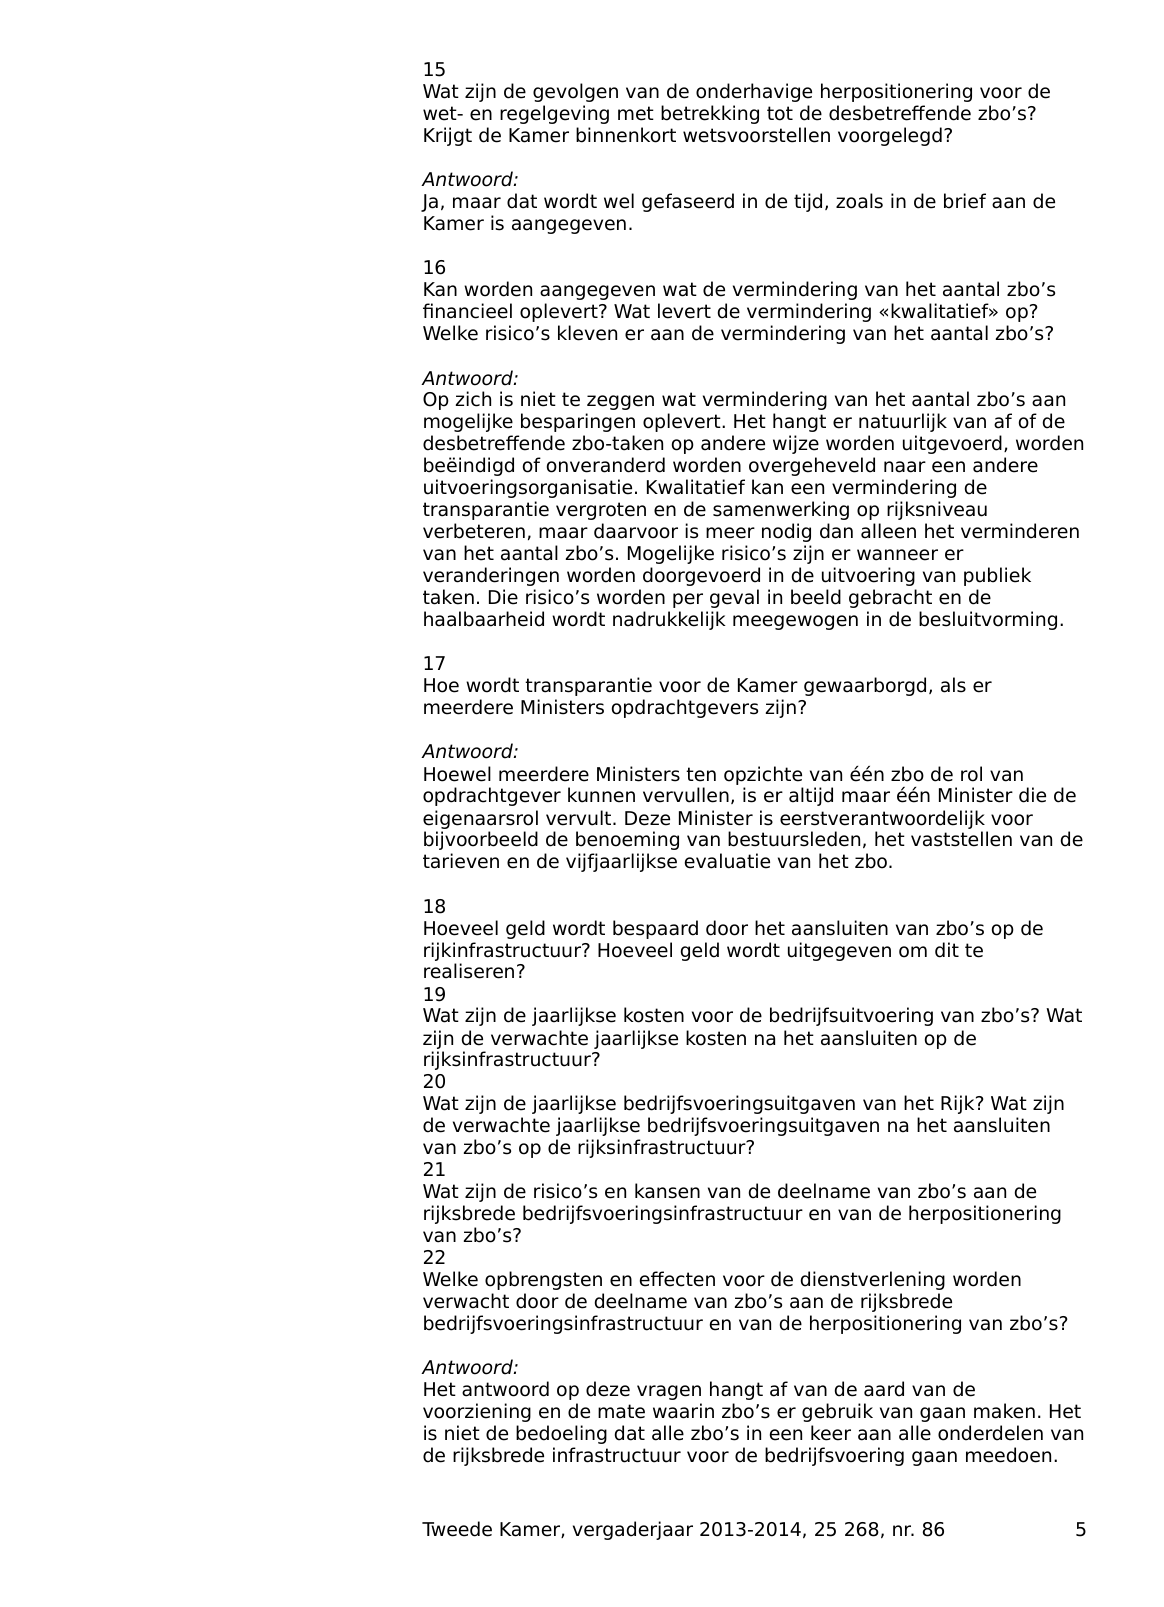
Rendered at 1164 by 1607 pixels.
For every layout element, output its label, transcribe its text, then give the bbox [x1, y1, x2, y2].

text Antwoord: [422, 169, 1087, 191]
text Hoe wordt transparantie voor de Kamer gewaarborgd, als er meerdere Ministers opdrachtgevers zijn? [422, 675, 1087, 719]
text Wat zijn de gevolgen van de onderhavige herpositionering voor de wet- en regelgeving met betrekking tot de desbetreffende zbo’s? Krijgt de Kamer binnenkort wetsvoorstellen voorgelegd? [422, 81, 1087, 147]
text Wat zijn de risico’s en kansen van de deelname van zbo’s aan de rijksbrede bedrijfsvoeringsinfrastructuur en van de herpositionering van zbo’s? [422, 1181, 1087, 1247]
text Welke opbrengsten en effecten voor de dienstverlening worden verwacht door de deelname van zbo’s aan de rijksbrede bedrijfsvoeringsinfrastructuur en van de herpositionering van zbo’s? [422, 1269, 1087, 1335]
text 21 [422, 1159, 1087, 1181]
text Antwoord: [422, 1357, 1087, 1379]
text Hoewel meerdere Ministers ten opzichte van één zbo de rol van opdrachtgever kunnen vervullen, is er altijd maar één Minister die de eigenaarsrol vervult. Deze Minister is eerstverantwoordelijk voor bijvoorbeeld de benoeming van bestuursleden, het vaststellen van de tarieven en de vijfjaarlijkse evaluatie van het zbo. [422, 763, 1087, 873]
text Ja, maar dat wordt wel gefaseerd in de tijd, zoals in de brief aan de Kamer is aangegeven. [422, 191, 1087, 235]
text Antwoord: [422, 741, 1087, 763]
text Kan worden aangegeven wat de vermindering van het aantal zbo’s financieel oplevert? Wat levert de vermindering «kwalitatief» op? Welke risico’s kleven er aan de vermindering van het aantal zbo’s? [422, 279, 1087, 345]
text Antwoord: [422, 367, 1087, 389]
text Wat zijn de jaarlijkse bedrijfsvoeringsuitgaven van het Rijk? Wat zijn de verwachte jaarlijkse bedrijfsvoeringsuitgaven na het aansluiten van zbo’s op de rijksinfrastructuur? [422, 1093, 1087, 1159]
text 15 [422, 59, 1087, 81]
text 22 [422, 1247, 1087, 1269]
text 18 [422, 896, 1087, 917]
text 17 [422, 653, 1087, 675]
text 20 [422, 1071, 1087, 1093]
text 19 [422, 983, 1087, 1005]
text Het antwoord op deze vragen hangt af van de aard van de voorziening en de mate waarin zbo’s er gebruik van gaan maken. Het is niet de bedoeling dat alle zbo’s in een keer aan alle onderdelen van de rijksbrede infrastructuur voor de bedrijfsvoering gaan meedoen. [422, 1379, 1087, 1467]
text Op zich is niet te zeggen wat vermindering van het aantal zbo’s aan mogelijke besparingen oplevert. Het hangt er natuurlijk van af of de desbetreffende zbo-taken op andere wijze worden uitgevoerd, worden beëindigd of onveranderd worden overgeheveld naar een andere uitvoeringsorganisatie. Kwalitatief kan een vermindering de transparantie vergroten en de samenwerking op rijksniveau verbeteren, maar daarvoor is meer nodig dan alleen het verminderen van het aantal zbo’s. Mogelijke risico’s zijn er wanneer er veranderingen worden doorgevoerd in de uitvoering van publiek taken. Die risico’s worden per geval in beeld gebracht en de haalbaarheid wordt nadrukkelijk meegewogen in de besluitvorming. [422, 389, 1087, 631]
text Wat zijn de jaarlijkse kosten voor de bedrijfsuitvoering van zbo’s? Wat zijn de verwachte jaarlijkse kosten na het aansluiten op de rijksinfrastructuur? [422, 1005, 1087, 1071]
text Hoeveel geld wordt bespaard door het aansluiten van zbo’s op de rijkinfrastructuur? Hoeveel geld wordt uitgegeven om dit te realiseren? [422, 917, 1087, 983]
text 16 [422, 257, 1087, 279]
